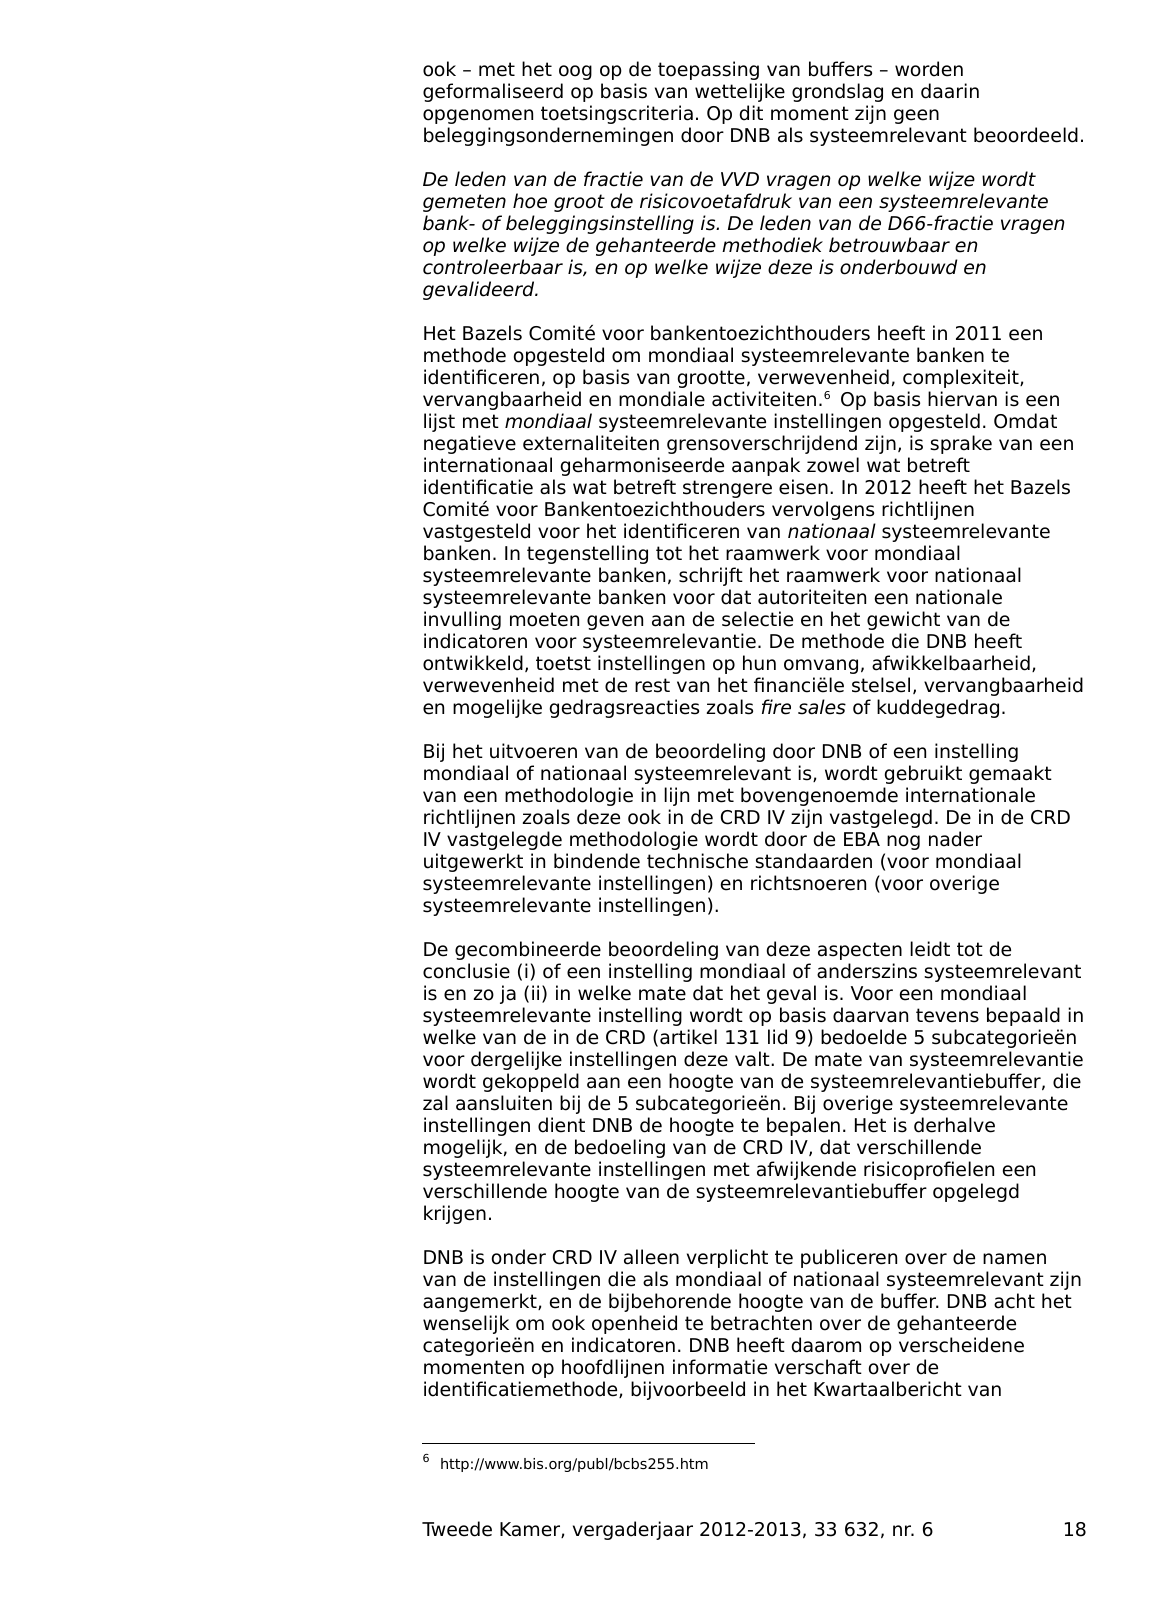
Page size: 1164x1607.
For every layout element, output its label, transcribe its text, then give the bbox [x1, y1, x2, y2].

text ook – met het oog op de toepassing van buffers – worden geformaliseerd op basis van wettelijke grondslag en daarin opgenomen toetsingscriteria. Op dit moment zijn geen beleggingsondernemingen door DNB als systeemrelevant beoordeeld. [422, 59, 1087, 147]
text Bij het uitvoeren van de beoordeling door DNB of een instelling mondiaal of nationaal systeemrelevant is, wordt gebruikt gemaakt van een methodologie in lijn met bovengenoemde internationale richtlijnen zoals deze ook in de CRD IV zijn vastgelegd. De in de CRD IV vastgelegde methodologie wordt door de EBA nog nader uitgewerkt in bindende technische standaarden (voor mondiaal systeemrelevante instellingen) en richtsnoeren (voor overige systeemrelevante instellingen). [422, 741, 1087, 917]
text Het Bazels Comité voor bankentoezichthouders heeft in 2011 een methode opgesteld om mondiaal systeemrelevante banken te identificeren, op basis van grootte, verwevenheid, complexiteit, vervangbaarheid en mondiale activiteiten. Op basis hiervan is een lijst met mondiaal systeemrelevante instellingen opgesteld. Omdat negatieve externaliteiten grensoverschrijdend zijn, is sprake van een internationaal geharmoniseerde aanpak zowel wat betreft identificatie als wat betreft strengere eisen. In 2012 heeft het Bazels Comité voor Bankentoezichthouders vervolgens richtlijnen vastgesteld voor het identificeren van nationaal systeemrelevante banken. In tegenstelling tot het raamwerk voor mondiaal systeemrelevante banken, schrijft het raamwerk voor nationaal systeemrelevante banken voor dat autoriteiten een nationale invulling moeten geven aan de selectie en het gewicht van de indicatoren voor systeemrelevantie. De methode die DNB heeft ontwikkeld, toetst instellingen op hun omvang, afwikkelbaarheid, verwevenheid met de rest van het financiële stelsel, vervangbaarheid en mogelijke gedragsreacties zoals fire sales of kuddegedrag. [422, 323, 1087, 719]
text DNB is onder CRD IV alleen verplicht te publiceren over de namen van de instellingen die als mondiaal of nationaal systeemrelevant zijn aangemerkt, en de bijbehorende hoogte van de buffer. DNB acht het wenselijk om ook openheid te betrachten over de gehanteerde categorieën en indicatoren. DNB heeft daarom op verscheidene momenten op hoofdlijnen informatie verschaft over de identificatiemethode, bijvoorbeeld in het Kwartaalbericht van [422, 1247, 1087, 1401]
text De leden van de fractie van de VVD vragen op welke wijze wordt gemeten hoe groot de risicovoetafdruk van een systeemrelevante bank- of beleggingsinstelling is. De leden van de D66-fractie vragen op welke wijze de gehanteerde methodiek betrouwbaar en controleerbaar is, en op welke wijze deze is onderbouwd en gevalideerd. [422, 169, 1087, 301]
text De gecombineerde beoordeling van deze aspecten leidt tot de conclusie (i) of een instelling mondiaal of anderszins systeemrelevant is en zo ja (ii) in welke mate dat het geval is. Voor een mondiaal systeemrelevante instelling wordt op basis daarvan tevens bepaald in welke van de in de CRD (artikel 131 lid 9) bedoelde 5 subcategorieën voor dergelijke instellingen deze valt. De mate van systeemrelevantie wordt gekoppeld aan een hoogte van de systeemrelevantiebuffer, die zal aansluiten bij de 5 subcategorieën. Bij overige systeemrelevante instellingen dient DNB de hoogte te bepalen. Het is derhalve mogelijk, en de bedoeling van de CRD IV, dat verschillende systeemrelevante instellingen met afwijkende risicoprofielen een verschillende hoogte van de systeemrelevantiebuffer opgelegd krijgen. [422, 939, 1087, 1225]
text http://www.bis.org/publ/bcbs255.htm [422, 1452, 1087, 1474]
